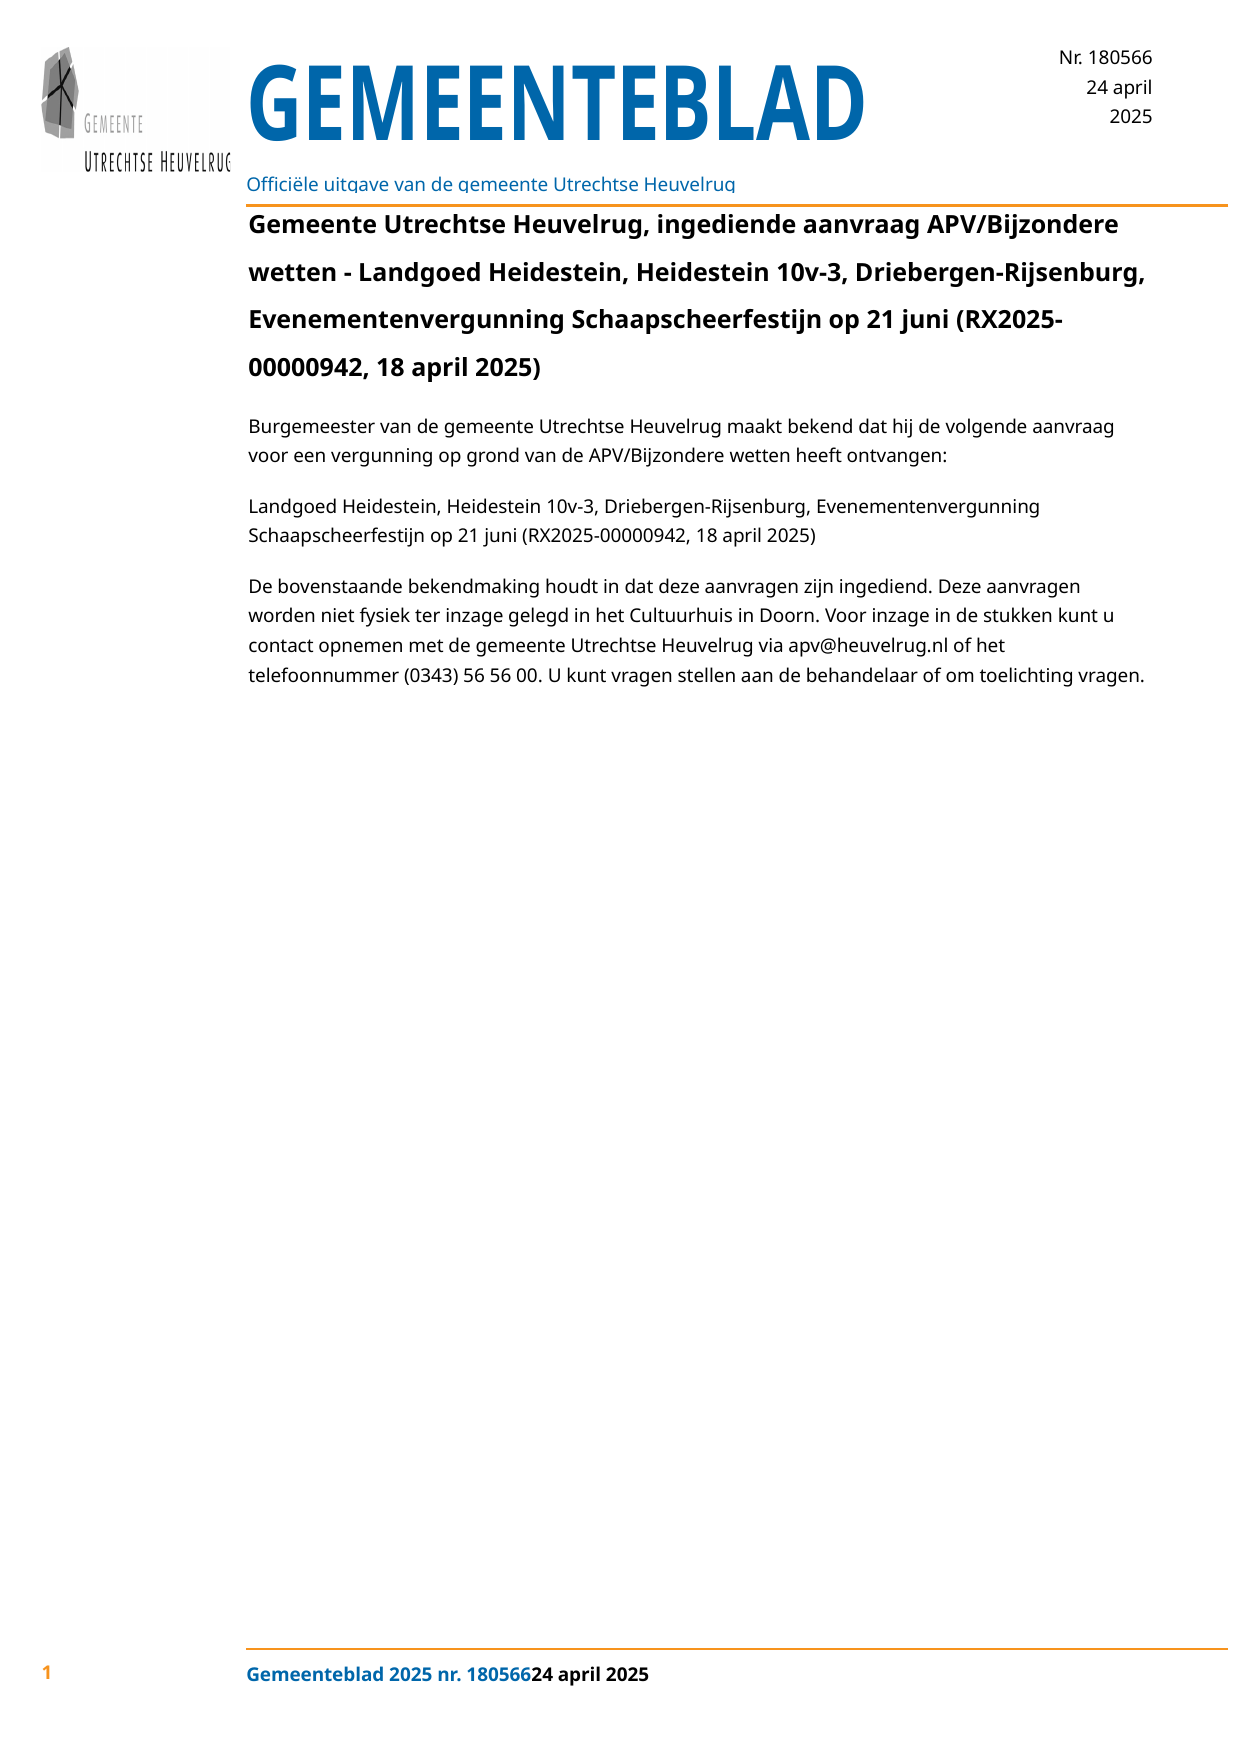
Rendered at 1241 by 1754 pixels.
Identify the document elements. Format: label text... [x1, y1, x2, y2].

picture [41, 47, 231, 172]
text Gemeente Utrechtse Heuvelrug, ingediende aanvraag APV/Bijzondere wetten - Landgoed Heidestein, Heidestein 10v-3, Driebergen-Rijsenburg, Evenementenvergunning Schaapscheerfestijn op 21 juni (RX2025-00000942, 18 april 2025) [248, 207, 1152, 384]
text Burgemeester van de gemeente Utrechtse Heuvelrug maakt bekend dat hij de volgende aanvraag voor een vergunning op grond van de APV/Bijzondere wetten heeft ontvangen: [248, 413, 1152, 468]
text De bovenstaande bekendmaking houdt in dat deze aanvragen zijn ingediend. Deze aanvragen worden niet fysiek ter inzage gelegd in het Cultuurhuis in Doorn. Voor inzage in de stukken kunt u contact opnemen met de gemeente Utrechtse Heuvelrug via apv@heuvelrug.nl of het telefoonnummer (0343) 56 56 00. U kunt vragen stellen aan de behandelaar of om toelichting vragen. [248, 573, 1152, 688]
text Landgoed Heidestein, Heidestein 10v-3, Driebergen-Rijsenburg, Evenementenvergunning Schaapscheerfestijn op 21 juni (RX2025-00000942, 18 april 2025) [248, 493, 1152, 548]
